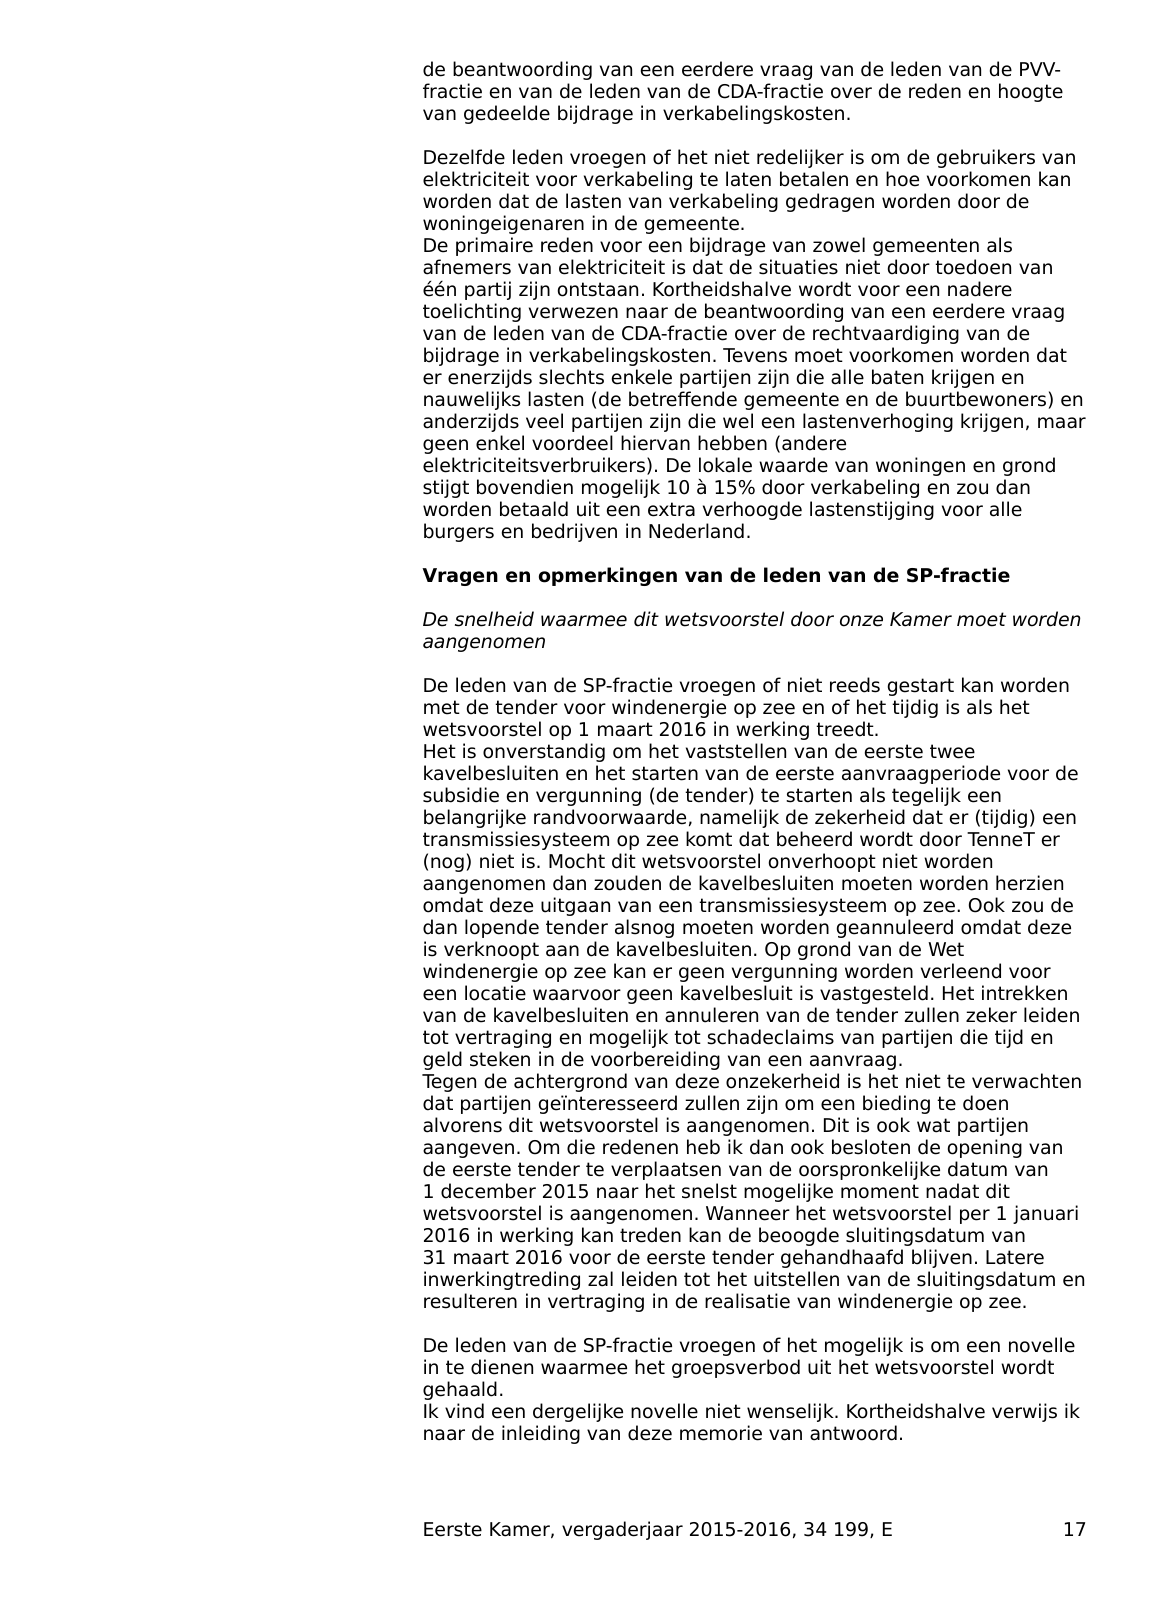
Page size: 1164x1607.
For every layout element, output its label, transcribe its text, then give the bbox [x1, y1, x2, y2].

text Ik vind een dergelijke novelle niet wenselijk. Kortheidshalve verwijs ik naar de inleiding van deze memorie van antwoord. [422, 1401, 1087, 1445]
text De leden van de SP-fractie vroegen of het mogelijk is om een novelle in te dienen waarmee het groepsverbod uit het wetsvoorstel wordt gehaald. [422, 1335, 1087, 1401]
subtitle De snelheid waarmee dit wetsvoorstel door onze Kamer moet worden aangenomen [422, 609, 1087, 653]
text de beantwoording van een eerdere vraag van de leden van de PVV-fractie en van de leden van de CDA-fractie over de reden en hoogte van gedeelde bijdrage in verkabelingskosten. [422, 59, 1087, 125]
text Dezelfde leden vroegen of het niet redelijker is om de gebruikers van elektriciteit voor verkabeling te laten betalen en hoe voorkomen kan worden dat de lasten van verkabeling gedragen worden door de woningeigenaren in de gemeente. [422, 147, 1087, 235]
text Het is onverstandig om het vaststellen van de eerste twee kavelbesluiten en het starten van de eerste aanvraagperiode voor de subsidie en vergunning (de tender) te starten als tegelijk een belangrijke randvoorwaarde, namelijk de zekerheid dat er (tijdig) een transmissiesysteem op zee komt dat beheerd wordt door TenneT er (nog) niet is. Mocht dit wetsvoorstel onverhoopt niet worden aangenomen dan zouden de kavelbesluiten moeten worden herzien omdat deze uitgaan van een transmissiesysteem op zee. Ook zou de dan lopende tender alsnog moeten worden geannuleerd omdat deze is verknoopt aan de kavelbesluiten. Op grond van de Wet windenergie op zee kan er geen vergunning worden verleend voor een locatie waarvoor geen kavelbesluit is vastgesteld. Het intrekken van de kavelbesluiten en annuleren van de tender zullen zeker leiden tot vertraging en mogelijk tot schadeclaims van partijen die tijd en geld steken in de voorbereiding van een aanvraag. [422, 741, 1087, 1071]
text De primaire reden voor een bijdrage van zowel gemeenten als afnemers van elektriciteit is dat de situaties niet door toedoen van één partij zijn ontstaan. Kortheidshalve wordt voor een nadere toelichting verwezen naar de beantwoording van een eerdere vraag van de leden van de CDA-fractie over de rechtvaardiging van de bijdrage in verkabelingskosten. Tevens moet voorkomen worden dat er enerzijds slechts enkele partijen zijn die alle baten krijgen en nauwelijks lasten (de betreffende gemeente en de buurtbewoners) en anderzijds veel partijen zijn die wel een lastenverhoging krijgen, maar geen enkel voordeel hiervan hebben (andere elektriciteitsverbruikers). De lokale waarde van woningen en grond stijgt bovendien mogelijk 10 à 15% door verkabeling en zou dan worden betaald uit een extra verhoogde lastenstijging voor alle burgers en bedrijven in Nederland. [422, 235, 1087, 543]
subtitle Vragen en opmerkingen van de leden van de SP-fractie [422, 565, 1087, 587]
text Tegen de achtergrond van deze onzekerheid is het niet te verwachten dat partijen geïnteresseerd zullen zijn om een bieding te doen alvorens dit wetsvoorstel is aangenomen. Dit is ook wat partijen aangeven. Om die redenen heb ik dan ook besloten de opening van de eerste tender te verplaatsen van de oorspronkelijke datum van 1 december 2015 naar het snelst mogelijke moment nadat dit wetsvoorstel is aangenomen. Wanneer het wetsvoorstel per 1 januari 2016 in werking kan treden kan de beoogde sluitingsdatum van 31 maart 2016 voor de eerste tender gehandhaafd blijven. Latere inwerkingtreding zal leiden tot het uitstellen van de sluitingsdatum en resulteren in vertraging in de realisatie van windenergie op zee. [422, 1071, 1087, 1313]
text De leden van de SP-fractie vroegen of niet reeds gestart kan worden met de tender voor windenergie op zee en of het tijdig is als het wetsvoorstel op 1 maart 2016 in werking treedt. [422, 675, 1087, 741]
